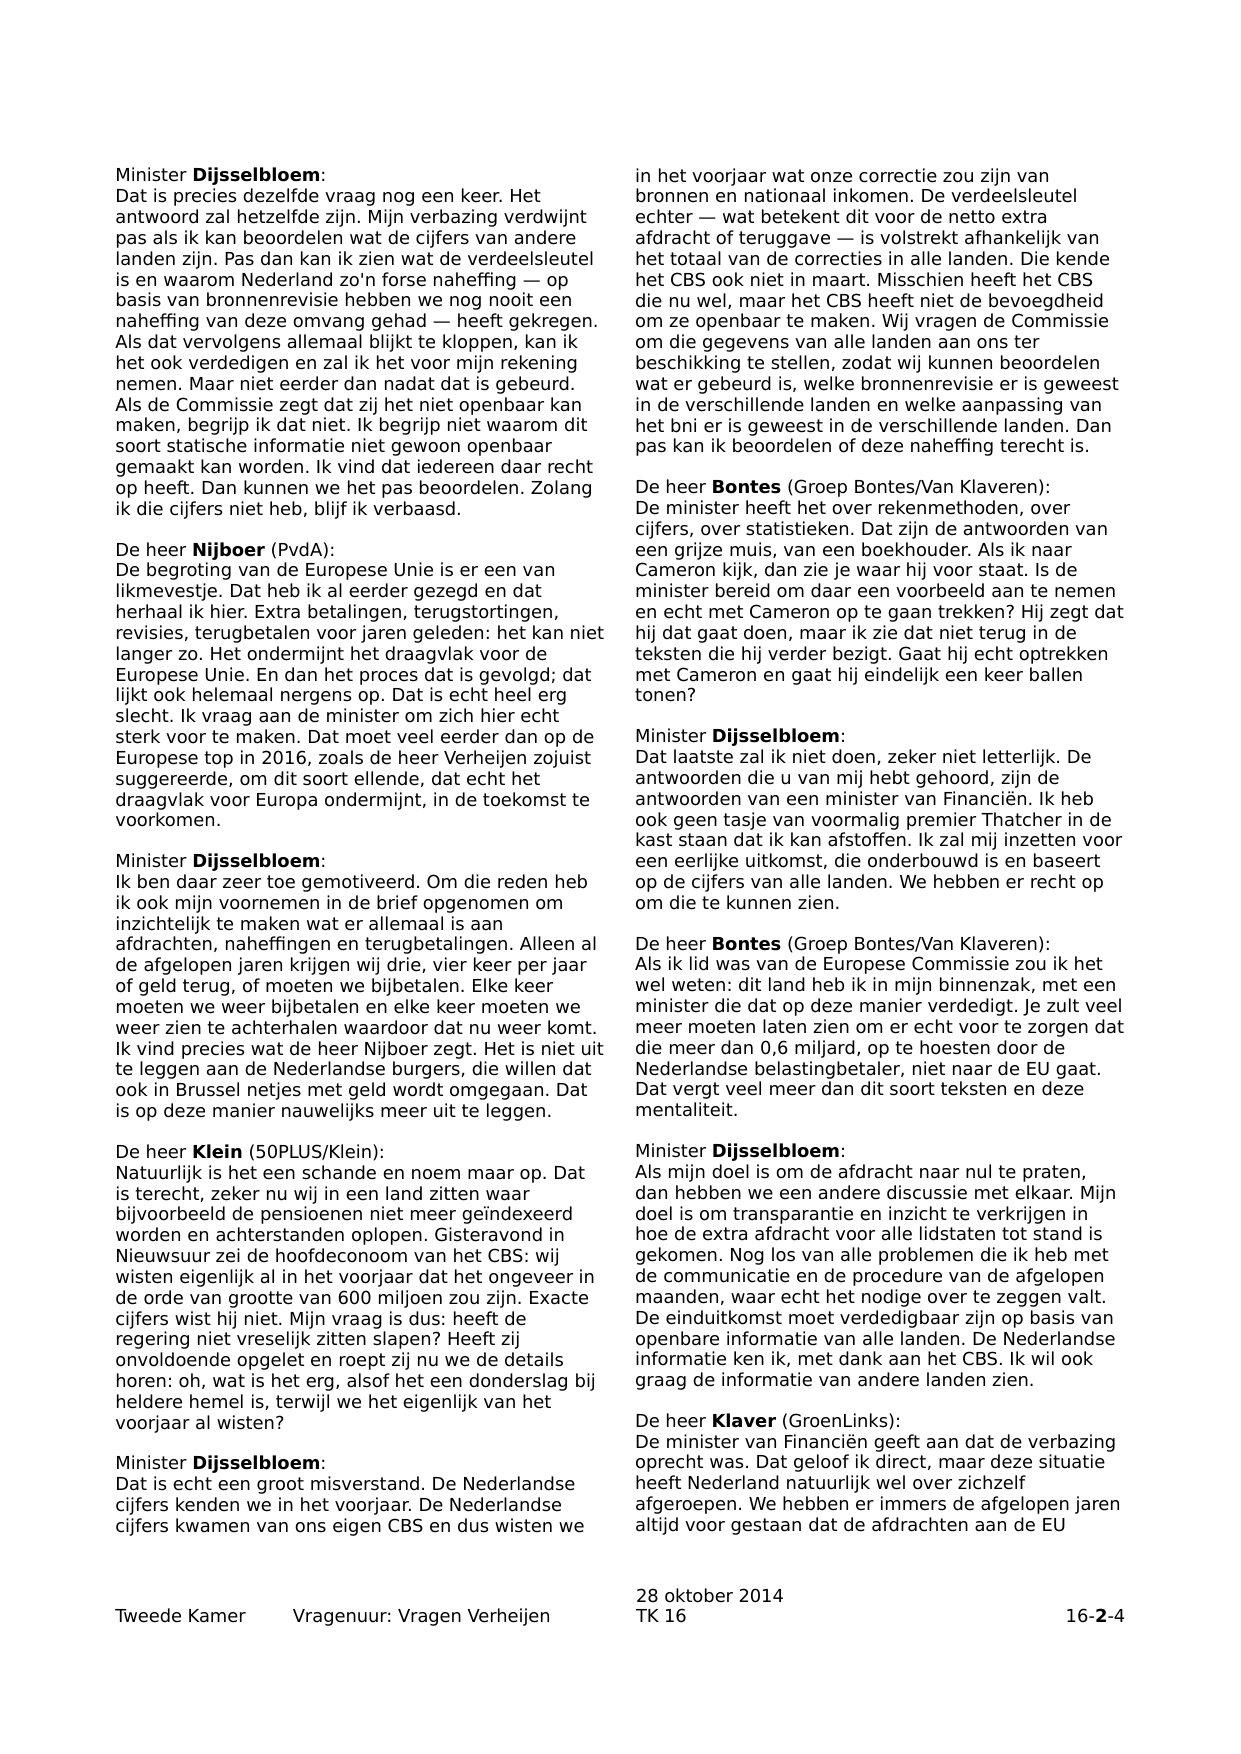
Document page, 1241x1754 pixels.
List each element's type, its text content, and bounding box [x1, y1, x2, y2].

text Dat is precies dezelfde vraag nog een keer. Het antwoord zal hetzelfde zijn. Mijn verbazing verdwijnt pas als ik kan beoordelen wat de cijfers van andere landen zijn. Pas dan kan ik zien wat de verdeelsleutel is en waarom Nederland zo'n forse naheffing — op basis van bronnenrevisie hebben we nog nooit een naheffing van deze omvang gehad — heeft gekregen. Als dat vervolgens allemaal blijkt te kloppen, kan ik het ook verdedigen en zal ik het voor mijn rekening nemen. Maar niet eerder dan nadat dat is gebeurd. Als de Commissie zegt dat zij het niet openbaar kan maken, begrijp ik dat niet. Ik begrijp niet waarom dit soort statische informatie niet gewoon openbaar gemaakt kan worden. Ik vind dat iedereen daar recht op heeft. Dan kunnen we het pas beoordelen. Zolang ik die cijfers niet heb, blijf ik verbaasd. [115, 186, 605, 519]
text De heer Nijboer (PvdA): [115, 539, 605, 560]
text De minister heeft het over rekenmethoden, over cijfers, over statistieken. Dat zijn de antwoorden van een grijze muis, van een boekhouder. Als ik naar Cameron kijk, dan zie je waar hij voor staat. Is de minister bereid om daar een voorbeeld aan te nemen en echt met Cameron op te gaan trekken? Hij zegt dat hij dat gaat doen, maar ik zie dat niet terug in de teksten die hij verder bezigt. Gaat hij echt optrekken met Cameron en gaat hij eindelijk een keer ballen tonen? [635, 498, 1125, 706]
text in het voorjaar wat onze correctie zou zijn van bronnen en nationaal inkomen. De verdeelsleutel echter — wat betekent dit voor de netto extra afdracht of teruggave — is volstrekt afhankelijk van het totaal van de correcties in alle landen. Die kende het CBS ook niet in maart. Misschien heeft het CBS die nu wel, maar het CBS heeft niet de bevoegdheid om ze openbaar te maken. Wij vragen de Commissie om die gegevens van alle landen aan ons ter beschikking te stellen, zodat wij kunnen beoordelen wat er gebeurd is, welke bronnenrevisie er is geweest in de verschillende landen en welke aanpassing van het bni er is geweest in de verschillende landen. Dan pas kan ik beoordelen of deze naheffing terecht is. [635, 165, 1125, 457]
text De heer Bontes (Groep Bontes/Van Klaveren): [635, 477, 1125, 498]
text De minister van Financiën geeft aan dat de verbazing oprecht was. Dat geloof ik direct, maar deze situatie heeft Nederland natuurlijk wel over zichzelf afgeroepen. We hebben er immers de afgelopen jaren altijd voor gestaan dat de afdrachten aan de EU [635, 1431, 1125, 1536]
text Minister Dijsselbloem: [115, 165, 605, 186]
text Dat is echt een groot misverstand. De Nederlandse cijfers kenden we in het voorjaar. De Nederlandse cijfers kwamen van ons eigen CBS en dus wisten we [115, 1474, 605, 1536]
text Als ik lid was van de Europese Commissie zou ik het wel weten: dit land heb ik in mijn binnenzak, met een minister die dat op deze manier verdedigt. Je zult veel meer moeten laten zien om er echt voor te zorgen dat die meer dan 0,6 miljard, op te hoesten door de Nederlandse belastingbetaler, niet naar de EU gaat. Dat vergt veel meer dan dit soort teksten en deze mentaliteit. [635, 954, 1125, 1121]
text Minister Dijsselbloem: [635, 1141, 1125, 1162]
text Ik ben daar zeer toe gemotiveerd. Om die reden heb ik ook mijn voornemen in de brief opgenomen om inzichtelijk te maken wat er allemaal is aan afdrachten, naheffingen en terugbetalingen. Alleen al de afgelopen jaren krijgen wij drie, vier keer per jaar of geld terug, of moeten we bijbetalen. Elke keer moeten we weer bijbetalen en elke keer moeten we weer zien te achterhalen waardoor dat nu weer komt. Ik vind precies wat de heer Nijboer zegt. Het is niet uit te leggen aan de Nederlandse burgers, die willen dat ook in Brussel netjes met geld wordt omgegaan. Dat is op deze manier nauwelijks meer uit te leggen. [115, 872, 605, 1122]
text Minister Dijsselbloem: [115, 851, 605, 872]
text De heer Klaver (GroenLinks): [635, 1411, 1125, 1431]
text De begroting van de Europese Unie is er een van likmevestje. Dat heb ik al eerder gezegd en dat herhaal ik hier. Extra betalingen, terugstortingen, revisies, terugbetalen voor jaren geleden: het kan niet langer zo. Het ondermijnt het draagvlak voor de Europese Unie. En dan het proces dat is gevolgd; dat lijkt ook helemaal nergens op. Dat is echt heel erg slecht. Ik vraag aan de minister om zich hier echt sterk voor te maken. Dat moet veel eerder dan op de Europese top in 2016, zoals de heer Verheijen zojuist suggereerde, om dit soort ellende, dat echt het draagvlak voor Europa ondermijnt, in de toekomst te voorkomen. [115, 560, 605, 831]
text Dat laatste zal ik niet doen, zeker niet letterlijk. De antwoorden die u van mij hebt gehoord, zijn de antwoorden van een minister van Financiën. Ik heb ook geen tasje van voormalig premier Thatcher in de kast staan dat ik kan afstoffen. Ik zal mij inzetten voor een eerlijke uitkomst, die onderbouwd is en baseert op de cijfers van alle landen. We hebben er recht op om die te kunnen zien. [635, 747, 1125, 913]
text Minister Dijsselbloem: [115, 1453, 605, 1474]
text Minister Dijsselbloem: [635, 726, 1125, 747]
text Natuurlijk is het een schande en noem maar op. Dat is terecht, zeker nu wij in een land zitten waar bijvoorbeeld de pensioenen niet meer geïndexeerd worden en achterstanden oplopen. Gisteravond in Nieuwsuur zei de hoofdeconoom van het CBS: wij wisten eigenlijk al in het voorjaar dat het ongeveer in de orde van grootte van 600 miljoen zou zijn. Exacte cijfers wist hij niet. Mijn vraag is dus: heeft de regering niet vreselijk zitten slapen? Heeft zij onvoldoende opgelet en roept zij nu we de details horen: oh, wat is het erg, alsof het een donderslag bij heldere hemel is, terwijl we het eigenlijk van het voorjaar al wisten? [115, 1162, 605, 1433]
text Als mijn doel is om de afdracht naar nul te praten, dan hebben we een andere discussie met elkaar. Mijn doel is om transparantie en inzicht te verkrijgen in hoe de extra afdracht voor alle lidstaten tot stand is gekomen. Nog los van alle problemen die ik heb met de communicatie en de procedure van de afgelopen maanden, waar echt het nodige over te zeggen valt. De einduitkomst moet verdedigbaar zijn op basis van openbare informatie van alle landen. De Nederlandse informatie ken ik, met dank aan het CBS. Ik wil ook graag de informatie van andere landen zien. [635, 1162, 1125, 1391]
text De heer Bontes (Groep Bontes/Van Klaveren): [635, 933, 1125, 954]
text De heer Klein (50PLUS/Klein): [115, 1142, 605, 1162]
